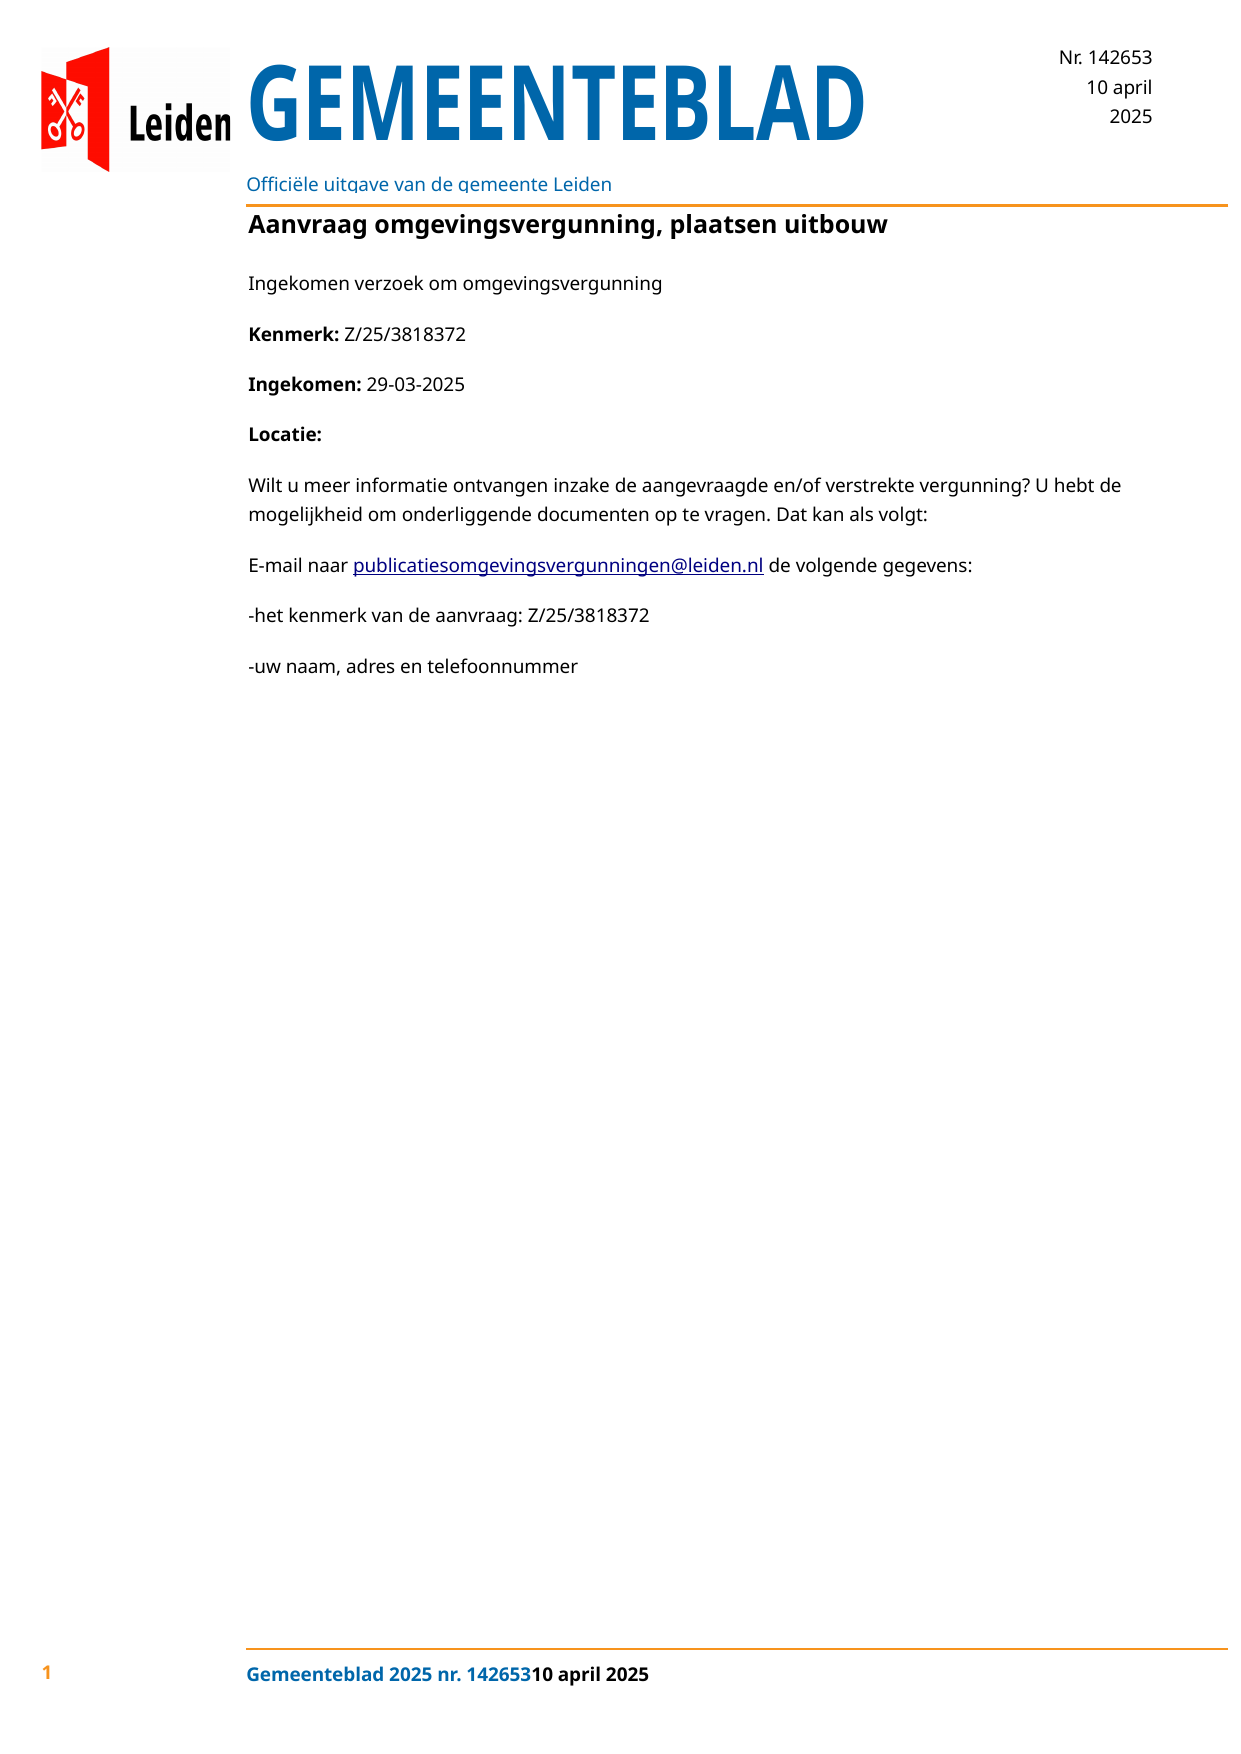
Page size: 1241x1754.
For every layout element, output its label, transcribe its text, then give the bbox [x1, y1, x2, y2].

text -het kenmerk van de aanvraag: Z/25/3818372 [248, 602, 1152, 628]
text Locatie: [248, 422, 1152, 447]
text Ingekomen: 29-03-2025 [248, 371, 1152, 397]
picture [41, 47, 231, 172]
text Ingekomen verzoek om omgevingsvergunning [248, 270, 1152, 296]
text Aanvraag omgevingsvergunning, plaatsen uitbouw [248, 207, 1152, 241]
text Wilt u meer informatie ontvangen inzake de aangevraagde en/of verstrekte vergunning? U hebt de mogelijkheid om onderliggende documenten op te vragen. Dat kan als volgt: [248, 472, 1152, 527]
text -uw naam, adres en telefoonnummer [248, 653, 1152, 678]
text E-mail naar publicatiesomgevingsvergunningen@leiden.nl de volgende gegevens: [248, 552, 1152, 578]
text Kenmerk: Z/25/3818372 [248, 321, 1152, 346]
